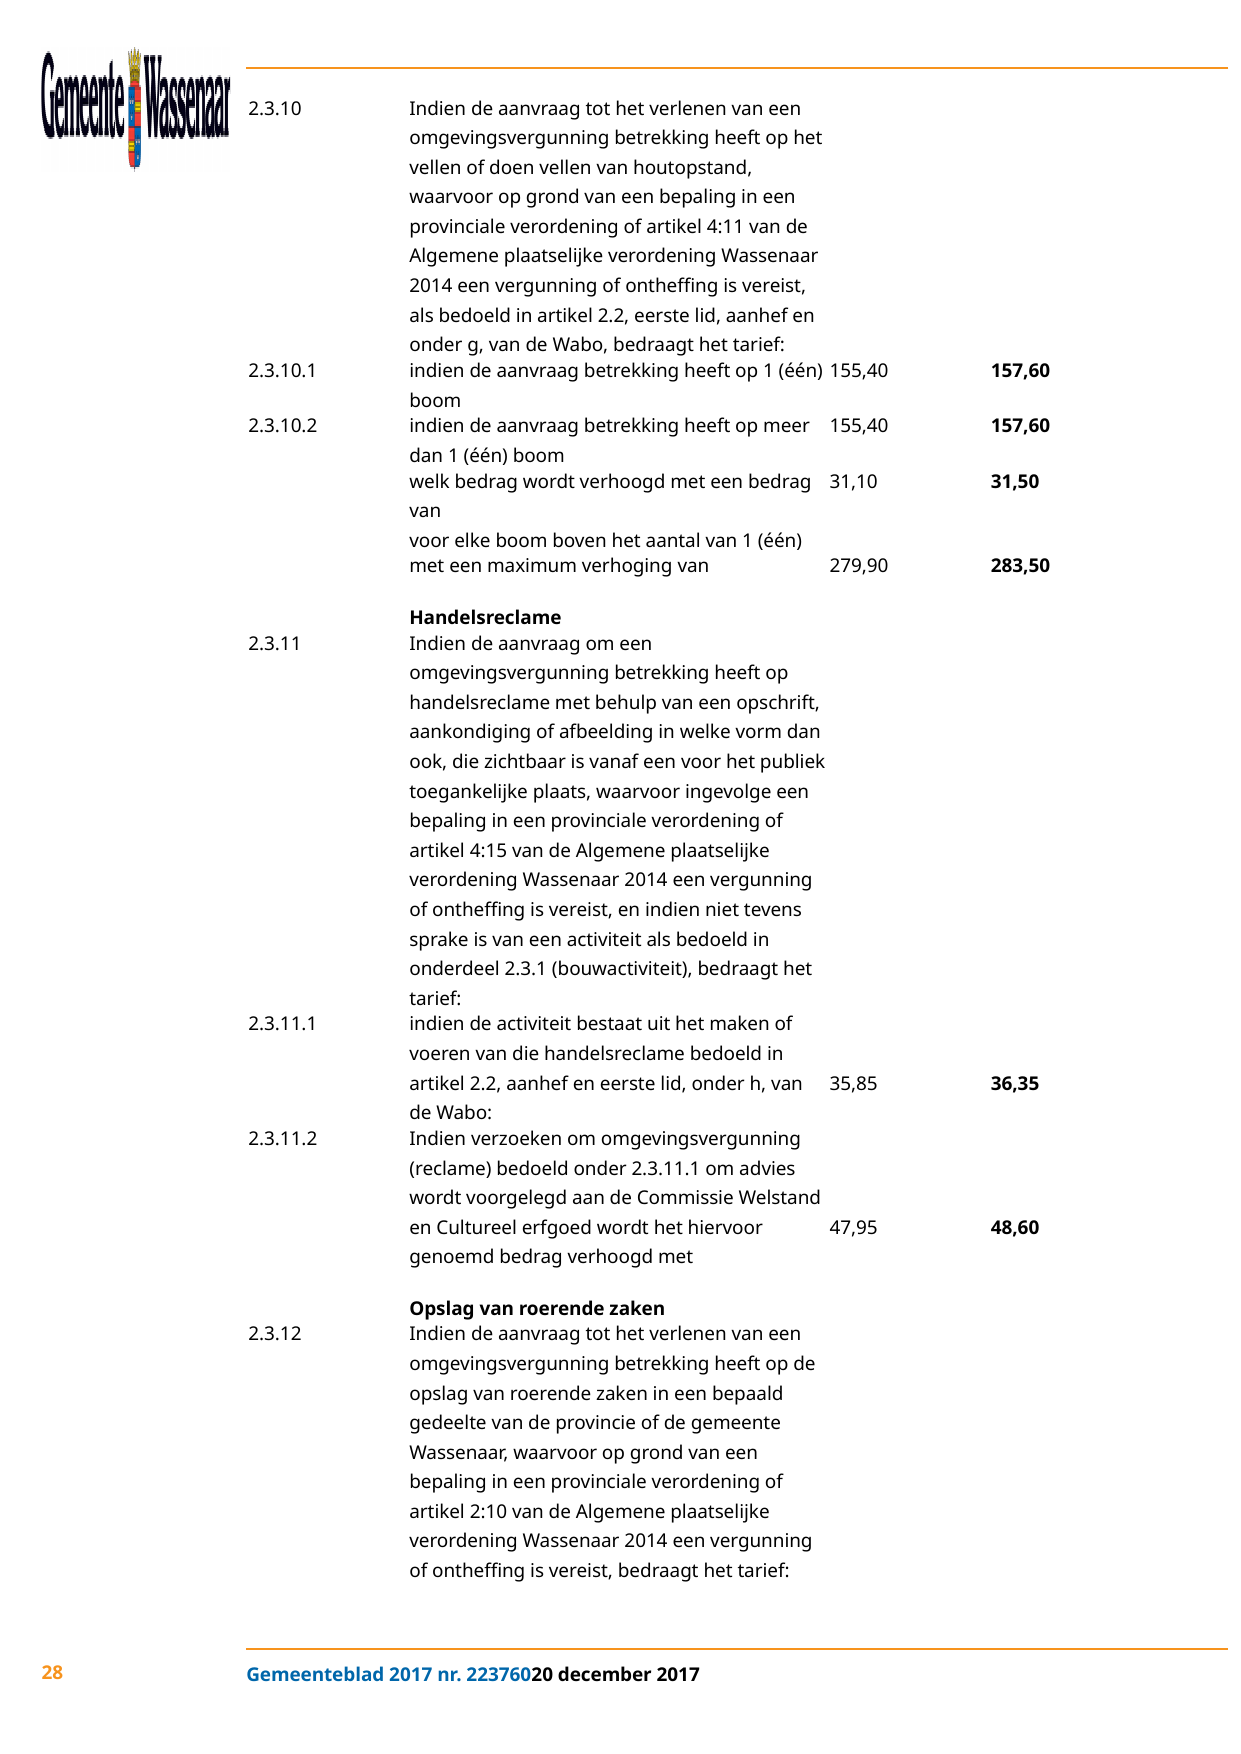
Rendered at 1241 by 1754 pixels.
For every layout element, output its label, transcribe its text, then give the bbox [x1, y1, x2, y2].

table_cell [829, 1321, 991, 1583]
table_cell [991, 1295, 1152, 1321]
table_cell 2.3.11.1 [248, 1011, 409, 1125]
table_cell 283,50 [991, 553, 1152, 578]
table_cell [829, 1269, 991, 1295]
table_cell Handelsreclame [409, 604, 829, 630]
table_cell 279,90 [829, 553, 991, 578]
table_cell [829, 95, 991, 357]
table_cell Indien verzoeken om omgevingsvergunning (reclame) bedoeld onder 2.3.11.1 om advies wordt voorgelegd aan de Commissie Welstand en Cultureel erfgoed wordt het hiervoor genoemd bedrag verhoogd met [409, 1125, 829, 1269]
table_cell 2.3.10.1 [248, 357, 409, 412]
table_cell [991, 95, 1152, 357]
table_cell [991, 604, 1152, 630]
table_cell [248, 604, 409, 630]
table_cell [829, 604, 991, 630]
table_cell 2.3.12 [248, 1321, 409, 1583]
table_cell 157,60 [991, 413, 1152, 468]
table_cell 157,60 [991, 357, 1152, 412]
table_cell met een maximum verhoging van [409, 553, 829, 578]
table_cell welk bedrag wordt verhoogd met een bedrag van voor elke boom boven het aantal van 1 (één) [409, 468, 829, 553]
table_cell [248, 468, 409, 553]
table_cell [991, 630, 1152, 1011]
table_cell [248, 579, 409, 604]
table_cell [991, 579, 1152, 604]
table_cell Indien de aanvraag tot het verlenen van een omgevingsvergunning betrekking heeft op het vellen of doen vellen van houtopstand, waarvoor op grond van een bepaling in een provinciale verordening of artikel 4:11 van de Algemene plaatselijke verordening Wassenaar 2014 een vergunning of ontheffing is vereist, als bedoeld in artikel 2.2, eerste lid, aanhef en onder g, van de Wabo, bedraagt het tarief: [409, 95, 829, 357]
table_cell 31,10 [829, 468, 991, 553]
table_cell 2.3.10.2 [248, 413, 409, 468]
table_cell 155,40 [829, 357, 991, 412]
table_cell 35,85 [829, 1011, 991, 1125]
table_cell 2.3.11.2 [248, 1125, 409, 1269]
table_cell indien de aanvraag betrekking heeft op 1 (één) boom [409, 357, 829, 412]
table_cell 36,35 [991, 1011, 1152, 1125]
table_cell Opslag van roerende zaken [409, 1295, 829, 1321]
table_cell [409, 1269, 829, 1295]
table_cell 31,50 [991, 468, 1152, 553]
table_cell 2.3.11 [248, 630, 409, 1011]
table_cell [248, 553, 409, 578]
table_cell indien de activiteit bestaat uit het maken of voeren van die handelsreclame bedoeld in artikel 2.2, aanhef en eerste lid, onder h, van de Wabo: [409, 1011, 829, 1125]
table_cell [991, 1269, 1152, 1295]
table_cell 155,40 [829, 413, 991, 468]
table_cell [248, 1269, 409, 1295]
table_cell [248, 1295, 409, 1321]
table_cell Indien de aanvraag om een omgevingsvergunning betrekking heeft op handelsreclame met behulp van een opschrift, aankondiging of afbeelding in welke vorm dan ook, die zichtbaar is vanaf een voor het publiek toegankelijke plaats, waarvoor ingevolge een bepaling in een provinciale verordening of artikel 4:15 van de Algemene plaatselijke verordening Wassenaar 2014 een vergunning of ontheffing is vereist, en indien niet tevens sprake is van een activiteit als bedoeld in onderdeel 2.3.1 (bouwactiviteit), bedraagt het tarief: [409, 630, 829, 1011]
table_cell 47,95 [829, 1125, 991, 1269]
table_cell [991, 1321, 1152, 1583]
table_cell 48,60 [991, 1125, 1152, 1269]
table_cell [409, 579, 829, 604]
table_cell [829, 630, 991, 1011]
picture [41, 47, 231, 172]
table_cell [829, 579, 991, 604]
table_cell indien de aanvraag betrekking heeft op meer dan 1 (één) boom [409, 413, 829, 468]
table_cell 2.3.10 [248, 95, 409, 357]
table_cell Indien de aanvraag tot het verlenen van een omgevingsvergunning betrekking heeft op de opslag van roerende zaken in een bepaald gedeelte van de provincie of de gemeente Wassenaar, waarvoor op grond van een bepaling in een provinciale verordening of artikel 2:10 van de Algemene plaatselijke verordening Wassenaar 2014 een vergunning of ontheffing is vereist, bedraagt het tarief: [409, 1321, 829, 1583]
table_cell [829, 1295, 991, 1321]
